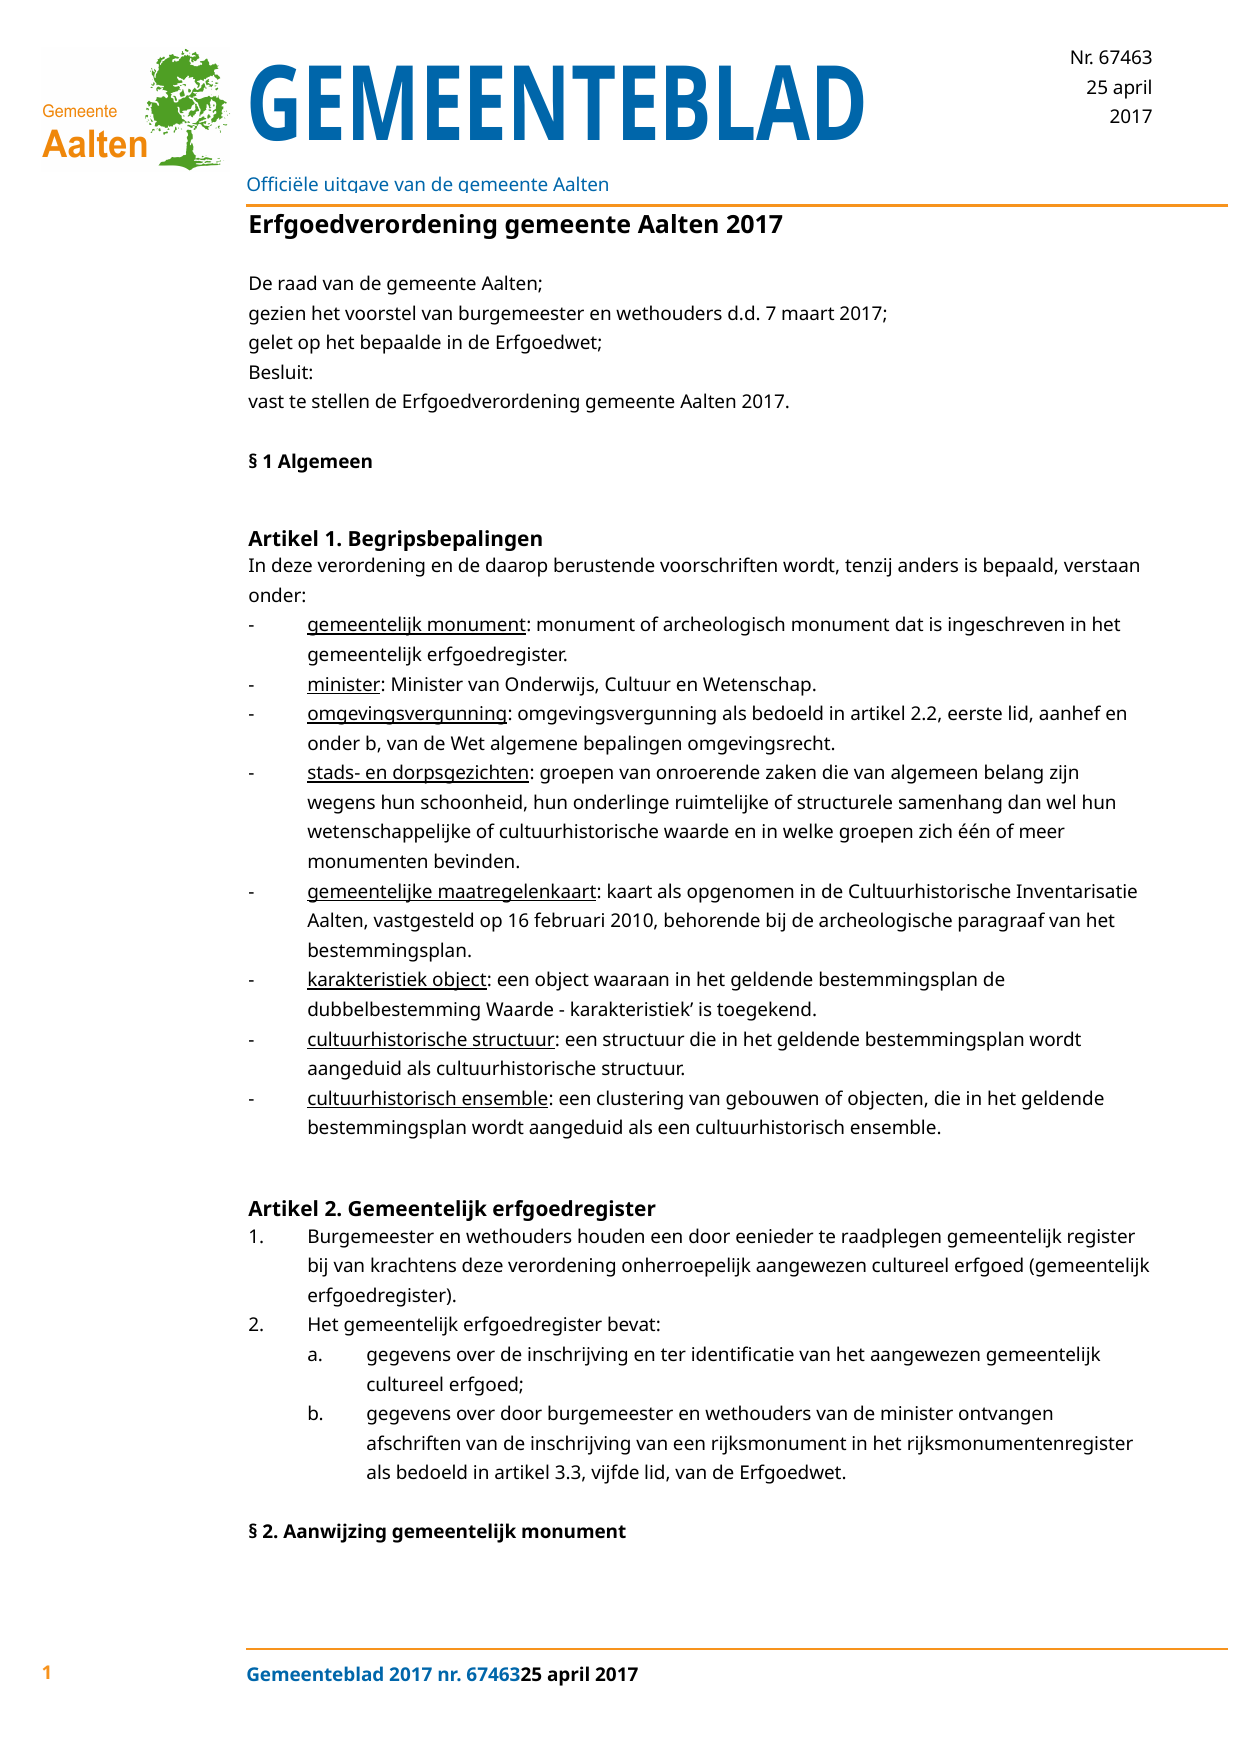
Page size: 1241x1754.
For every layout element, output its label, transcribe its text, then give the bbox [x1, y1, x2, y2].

list gegevens over door burgemeester en wethouders van de minister ontvangen afschriften van de inschrijving van een rijksmonument in het rijksmonumentenregister als bedoeld in artikel 3.3, vijfde lid, van de Erfgoedwet. [307, 1400, 1152, 1485]
list cultuurhistorische structuur: een structuur die in het geldende bestemmingsplan wordt aangeduid als cultuurhistorische structuur. [248, 1026, 1152, 1081]
picture [41, 47, 231, 172]
text gelet op het bepaalde in de Erfgoedwet; [248, 329, 1152, 355]
text De raad van de gemeente Aalten; [248, 270, 1152, 296]
text § 2. Aanwijzing gemeentelijk monument [248, 1519, 1152, 1544]
text § 1 Algemeen [248, 448, 1152, 473]
text Artikel 1. Begripsbepalingen [248, 524, 1152, 552]
text Artikel 2. Gemeentelijk erfgoedregister [248, 1194, 1152, 1223]
text gezien het voorstel van burgemeester en wethouders d.d. 7 maart 2017; [248, 300, 1152, 326]
text Erfgoedverordening gemeente Aalten 2017 [248, 207, 1152, 241]
list gegevens over de inschrijving en ter identificatie van het aangewezen gemeentelijk cultureel erfgoed; [307, 1341, 1152, 1397]
list gemeentelijke maatregelenkaart: kaart als opgenomen in de Cultuurhistorische Inventarisatie Aalten, vastgesteld op 16 februari 2010, behorende bij de archeologische paragraaf van het bestemmingsplan. [248, 878, 1152, 963]
list gemeentelijk monument: monument of archeologisch monument dat is ingeschreven in het gemeentelijk erfgoedregister. [248, 612, 1152, 667]
text Besluit: [248, 359, 1152, 385]
list minister: Minister van Onderwijs, Cultuur en Wetenschap. [248, 671, 1152, 696]
list Het gemeentelijk erfgoedregister bevat: [248, 1312, 1152, 1337]
list Burgemeester en wethouders houden een door eenieder te raadplegen gemeentelijk register bij van krachtens deze verordening onherroepelijk aangewezen cultureel erfgoed (gemeentelijk erfgoedregister). [248, 1223, 1152, 1308]
text In deze verordening en de daarop berustende voorschriften wordt, tenzij anders is bepaald, verstaan onder: [248, 552, 1152, 608]
list cultuurhistorisch ensemble: een clustering van gebouwen of objecten, die in het geldende bestemmingsplan wordt aangeduid als een cultuurhistorisch ensemble. [248, 1085, 1152, 1140]
list karakteristiek object: een object waaraan in het geldende bestemmingsplan de dubbelbestemming Waarde - karakteristiek’ is toegekend. [248, 967, 1152, 1022]
text vast te stellen de Erfgoedverordening gemeente Aalten 2017. [248, 389, 1152, 414]
list omgevingsvergunning: omgevingsvergunning als bedoeld in artikel 2.2, eerste lid, aanhef en onder b, van de Wet algemene bepalingen omgevingsrecht. [248, 700, 1152, 756]
list stads- en dorpsgezichten: groepen van onroerende zaken die van algemeen belang zijn wegens hun schoonheid, hun onderlinge ruimtelijke of structurele samenhang dan wel hun wetenschappelijke of cultuurhistorische waarde en in welke groepen zich één of meer monumenten bevinden. [248, 759, 1152, 874]
